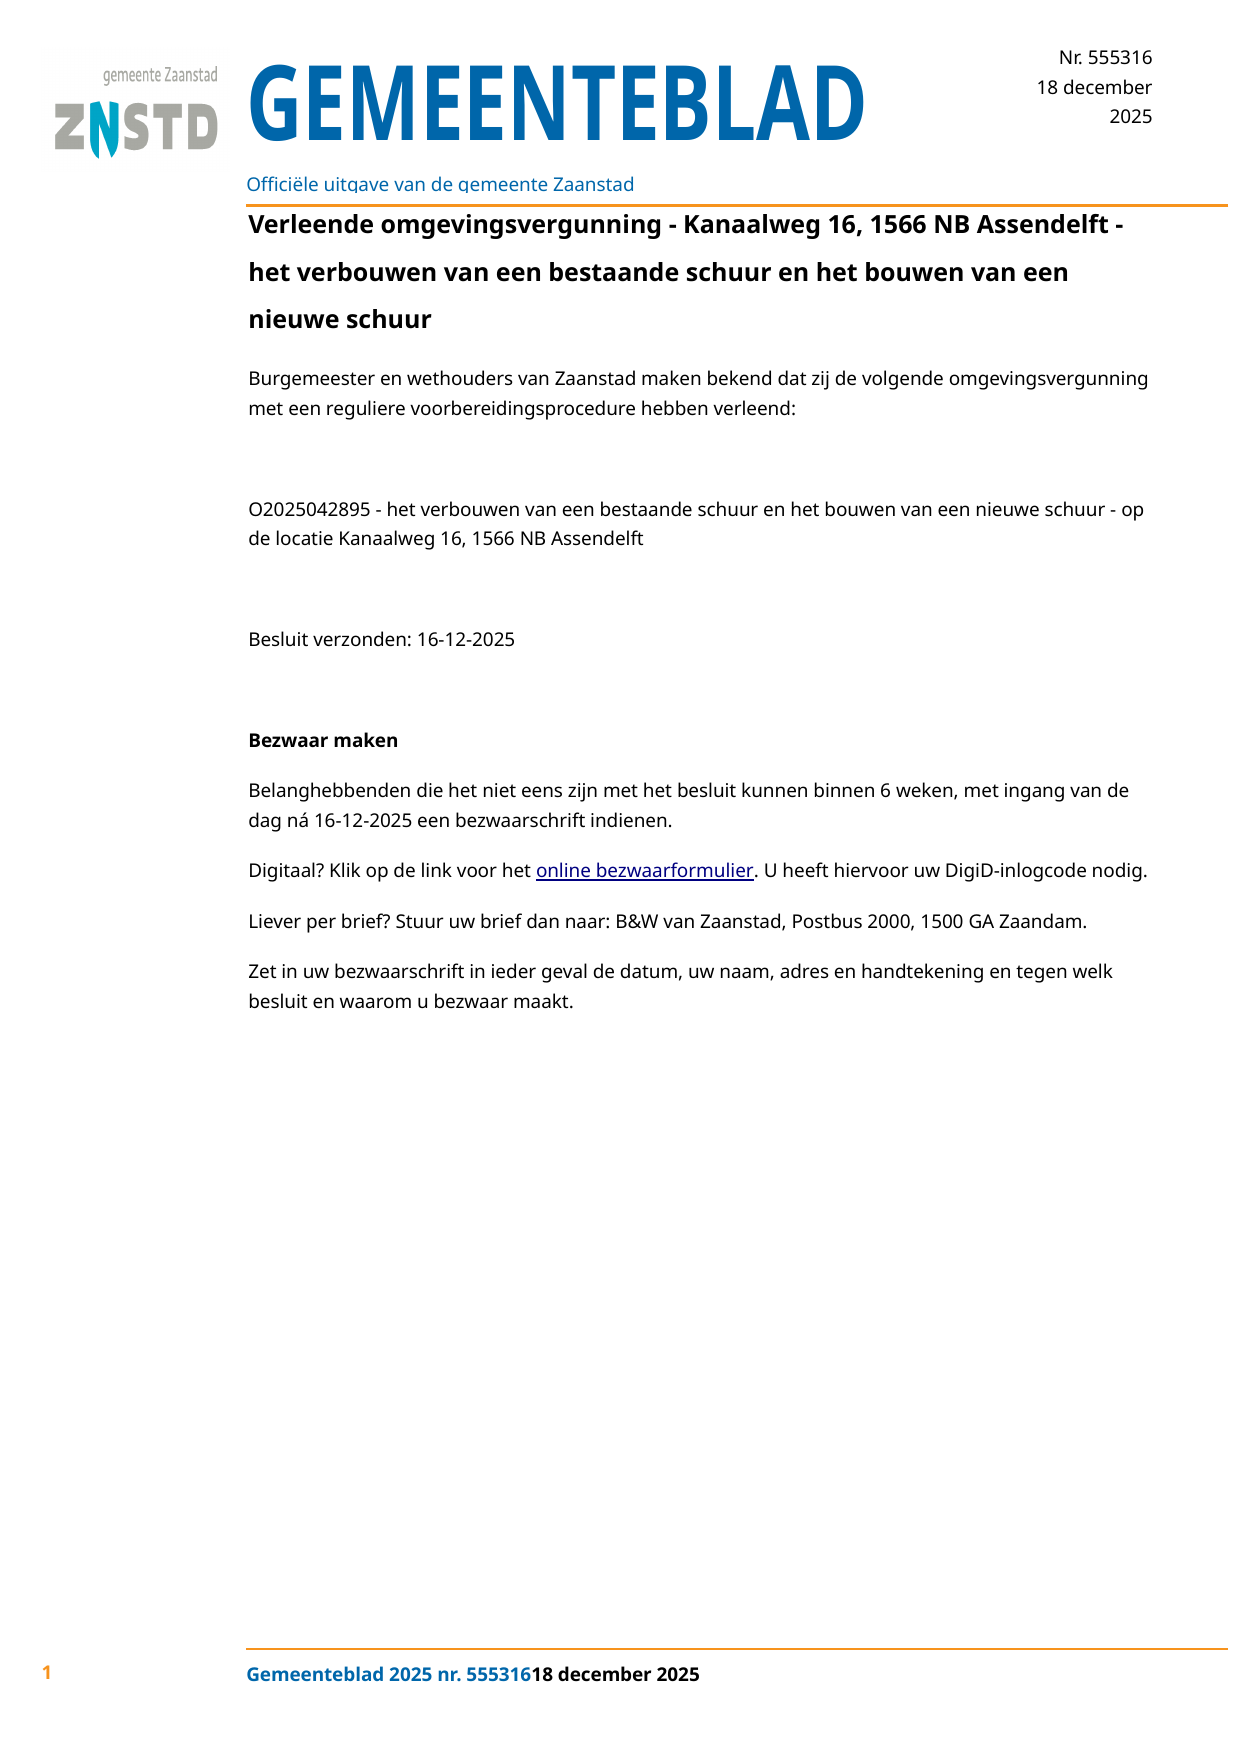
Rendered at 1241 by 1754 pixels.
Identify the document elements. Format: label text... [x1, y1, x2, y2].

text Besluit verzonden: 16-12-2025 [248, 626, 1152, 652]
text Bezwaar maken [248, 727, 1152, 753]
text Zet in uw bezwaarschrift in ieder geval de datum, uw naam, adres en handtekening en tegen welk besluit en waarom u bezwaar maakt. [248, 958, 1152, 1014]
text Digitaal? Klik op de link voor het online bezwaarformulier. U heeft hiervoor uw DigiD-inlogcode nodig. [248, 858, 1152, 883]
text Liever per brief? Stuur uw brief dan naar: B&W van Zaanstad, Postbus 2000, 1500 GA Zaandam. [248, 908, 1152, 934]
picture [41, 47, 231, 172]
text Burgemeester en wethouders van Zaanstad maken bekend dat zij de volgende omgevingsvergunning met een reguliere voorbereidingsprocedure hebben verleend: [248, 366, 1152, 421]
text Belanghebbenden die het niet eens zijn met het besluit kunnen binnen 6 weken, met ingang van de dag ná 16-12-2025 een bezwaarschrift indienen. [248, 778, 1152, 833]
text Verleende omgevingsvergunning - Kanaalweg 16, 1566 NB Assendelft - het verbouwen van een bestaande schuur en het bouwen van een nieuwe schuur [248, 207, 1152, 336]
text O2025042895 - het verbouwen van een bestaande schuur en het bouwen van een nieuwe schuur - op de locatie Kanaalweg 16, 1566 NB Assendelft [248, 496, 1152, 551]
